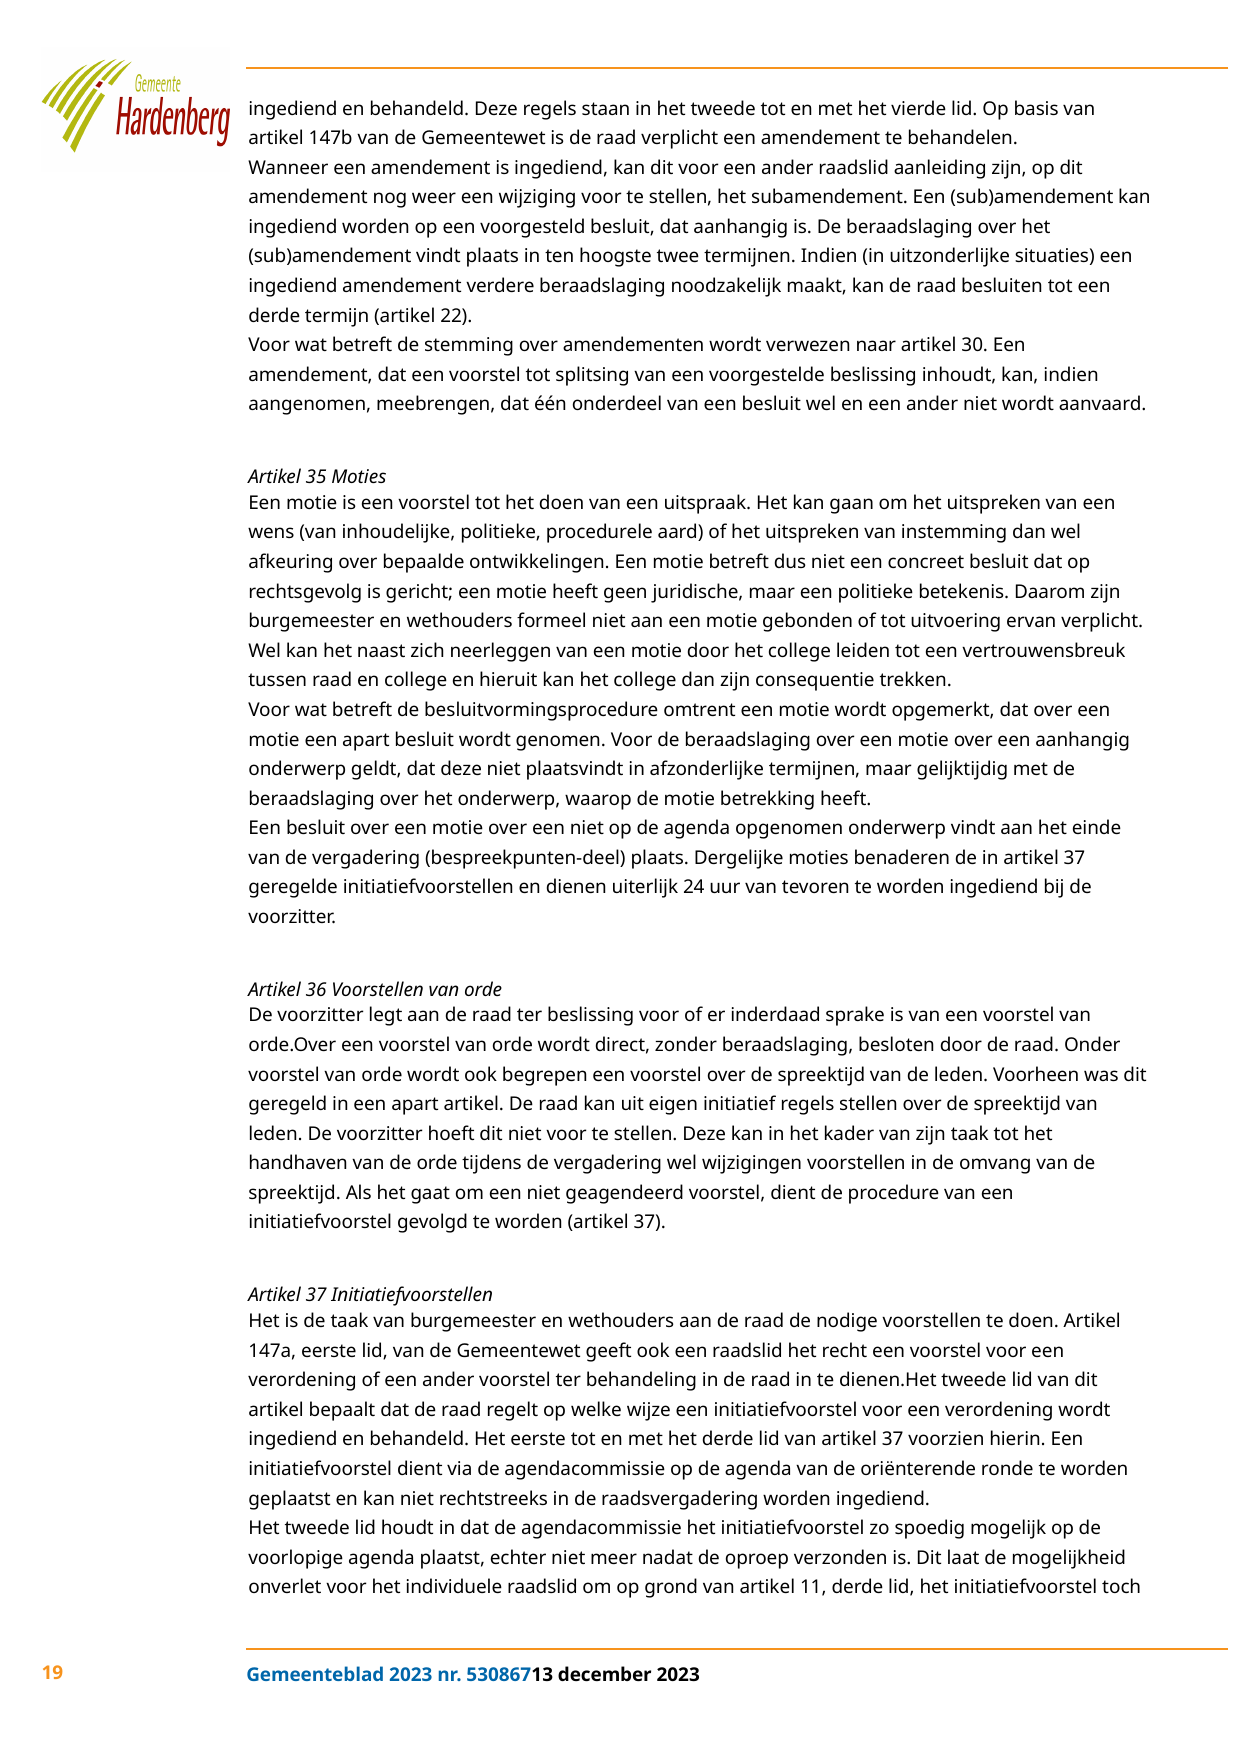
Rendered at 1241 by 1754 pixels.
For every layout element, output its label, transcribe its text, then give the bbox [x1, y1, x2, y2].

text ingediend en behandeld. Deze regels staan in het tweede tot en met het vierde lid. Op basis van artikel 147b van de Gemeentewet is de raad verplicht een amendement te behandelen. [248, 95, 1152, 150]
text Voor wat betreft de besluitvormingsprocedure omtrent een motie wordt opgemerkt, dat over een motie een apart besluit wordt genomen. Voor de beraadslaging over een motie over een aanhangig onderwerp geldt, dat deze niet plaatsvindt in afzonderlijke termijnen, maar gelijktijdig met de beraadslaging over het onderwerp, waarop de motie betrekking heeft. [248, 696, 1152, 811]
text Voor wat betreft de stemming over amendementen wordt verwezen naar artikel 30. Een amendement, dat een voorstel tot splitsing van een voorgestelde beslissing inhoudt, kan, indien aangenomen, meebrengen, dat één onderdeel van een besluit wel en een ander niet wordt aanvaard. [248, 331, 1152, 416]
text De voorzitter legt aan de raad ter beslissing voor of er inderdaad sprake is van een voorstel van orde.Over een voorstel van orde wordt direct, zonder beraadslaging, besloten door de raad. Onder voorstel van orde wordt ook begrepen een voorstel over de spreektijd van de leden. Voorheen was dit geregeld in een apart artikel. De raad kan uit eigen initiatief regels stellen over de spreektijd van leden. De voorzitter hoeft dit niet voor te stellen. Deze kan in het kader van zijn taak tot het handhaven van de orde tijdens de vergadering wel wijzigingen voorstellen in de omvang van de spreektijd. Als het gaat om een niet geagendeerd voorstel, dient de procedure van een initiatiefvoorstel gevolgd te worden (artikel 37). [248, 1002, 1152, 1234]
text Een motie is een voorstel tot het doen van een uitspraak. Het kan gaan om het uitspreken van een wens (van inhoudelijke, politieke, procedurele aard) of het uitspreken van instemming dan wel afkeuring over bepaalde ontwikkelingen. Een motie betreft dus niet een concreet besluit dat op rechtsgevolg is gericht; een motie heeft geen juridische, maar een politieke betekenis. Daarom zijn burgemeester en wethouders formeel niet aan een motie gebonden of tot uitvoering ervan verplicht. Wel kan het naast zich neerleggen van een motie door het college leiden tot een vertrouwensbreuk tussen raad en college en hieruit kan het college dan zijn consequentie trekken. [248, 489, 1152, 692]
text Het tweede lid houdt in dat de agendacommissie het initiatiefvoorstel zo spoedig mogelijk op de voorlopige agenda plaatst, echter niet meer nadat de oproep verzonden is. Dit laat de mogelijkheid onverlet voor het individuele raadslid om op grond van artikel 11, derde lid, het initiatiefvoorstel toch [248, 1514, 1152, 1599]
text Een besluit over een motie over een niet op de agenda opgenomen onderwerp vindt aan het einde van de vergadering (bespreekpunten-deel) plaats. Dergelijke moties benaderen de in artikel 37 geregelde initiatiefvoorstellen en dienen uiterlijk 24 uur van tevoren te worden ingediend bij de voorzitter. [248, 814, 1152, 929]
text Wanneer een amendement is ingediend, kan dit voor een ander raadslid aanleiding zijn, op dit amendement nog weer een wijziging voor te stellen, het subamendement. Een (sub)amendement kan ingediend worden op een voorgesteld besluit, dat aanhangig is. De beraadslaging over het (sub)amendement vindt plaats in ten hoogste twee termijnen. Indien (in uitzonderlijke situaties) een ingediend amendement verdere beraadslaging noodzakelijk maakt, kan de raad besluiten tot een derde termijn (artikel 22). [248, 154, 1152, 328]
text Artikel 35 Moties [248, 463, 1152, 489]
picture [41, 47, 231, 172]
text Het is de taak van burgemeester en wethouders aan de raad de nodige voorstellen te doen. Artikel 147a, eerste lid, van de Gemeentewet geeft ook een raadslid het recht een voorstel voor een verordening of een ander voorstel ter behandeling in de raad in te dienen.Het tweede lid van dit artikel bepaalt dat de raad regelt op welke wijze een initiatiefvoorstel voor een verordening wordt ingediend en behandeld. Het eerste tot en met het derde lid van artikel 37 voorzien hierin. Een initiatiefvoorstel dient via de agendacommissie op de agenda van de oriënterende ronde te worden geplaatst en kan niet rechtstreeks in de raadsvergadering worden ingediend. [248, 1307, 1152, 1510]
text Artikel 37 Initiatiefvoorstellen [248, 1281, 1152, 1307]
text Artikel 36 Voorstellen van orde [248, 976, 1152, 1002]
